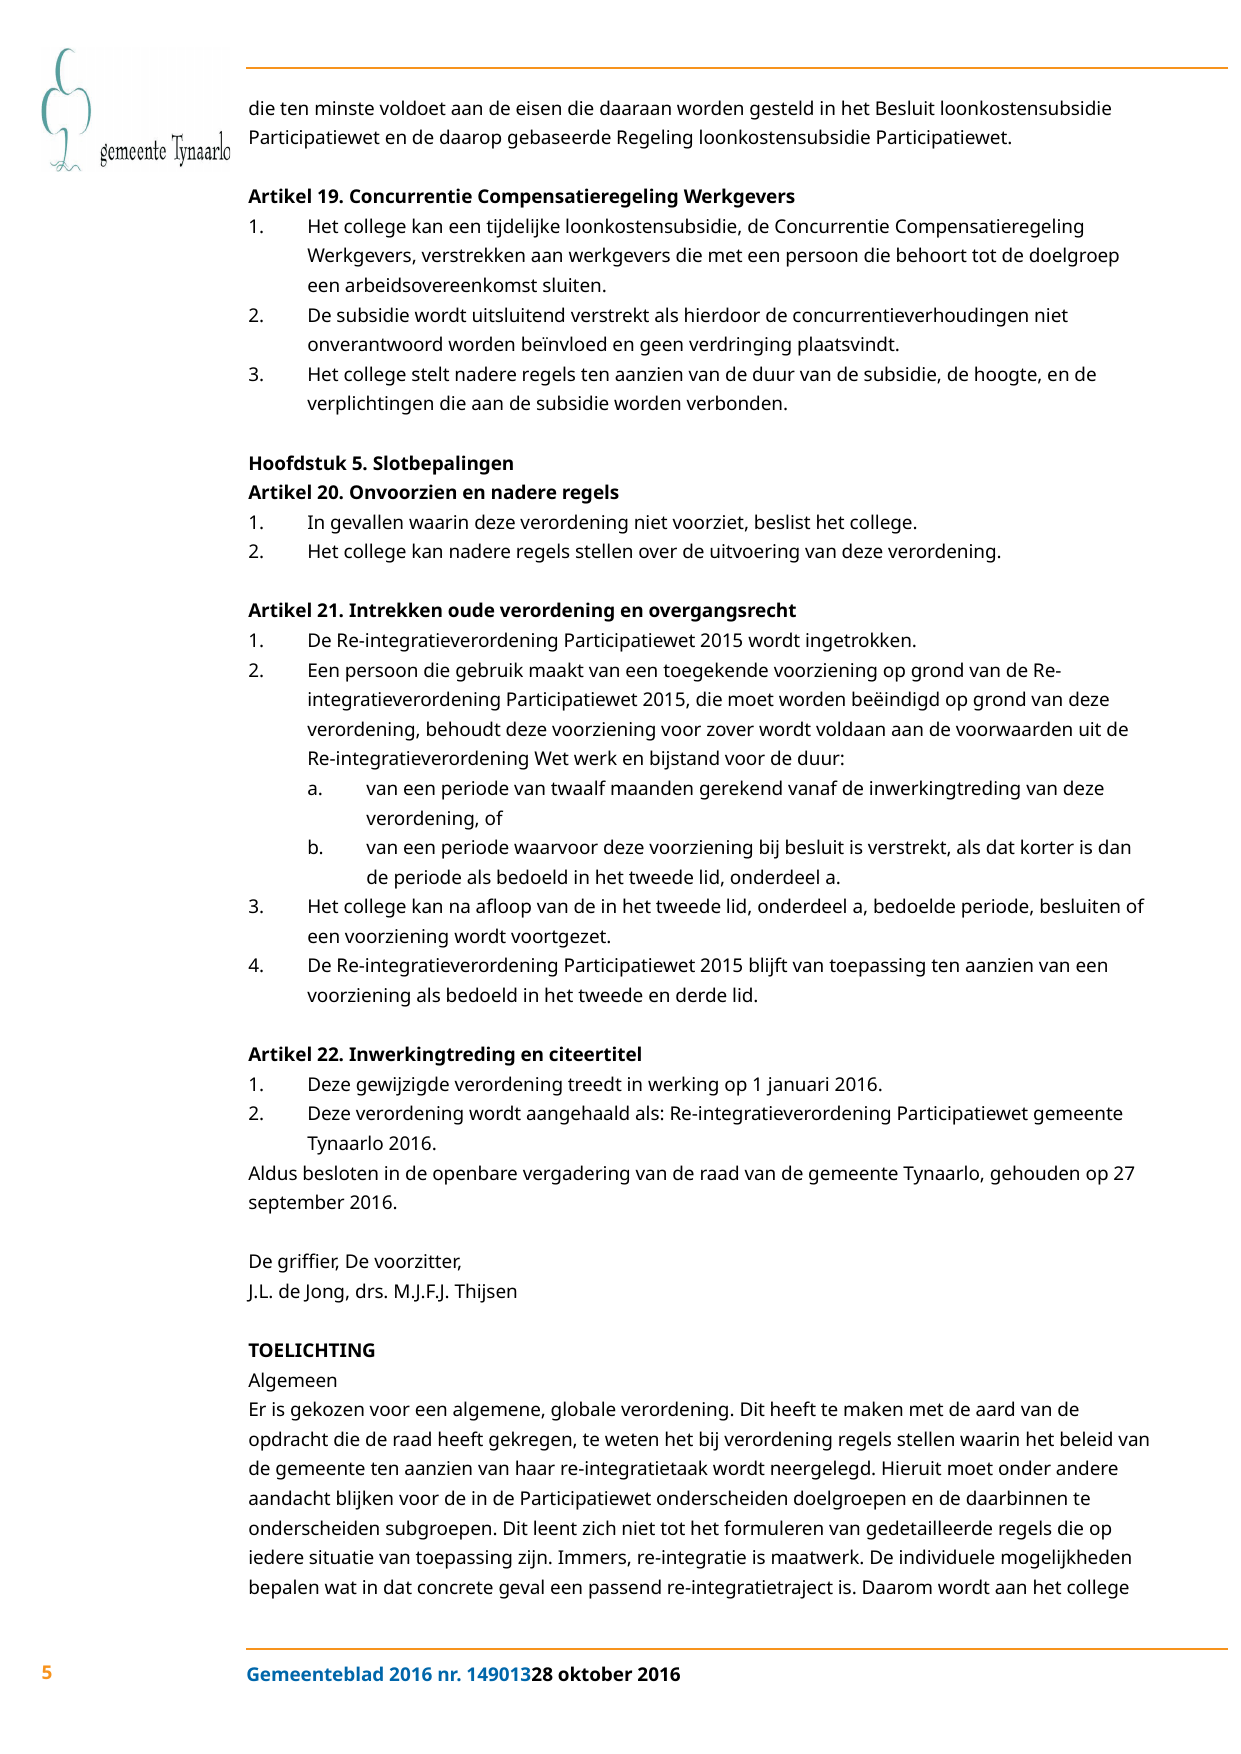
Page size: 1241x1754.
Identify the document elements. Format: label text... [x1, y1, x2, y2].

text De griffier, De voorzitter, [248, 1248, 1152, 1274]
text Er is gekozen voor een algemene, globale verordening. Dit heeft te maken met de aard van de opdracht die de raad heeft gekregen, te weten het bij verordening regels stellen waarin het beleid van de gemeente ten aanzien van haar re-integratietaak wordt neergelegd. Hieruit moet onder andere aandacht blijken voor de in de Participatiewet onderscheiden doelgroepen en de daarbinnen te onderscheiden subgroepen. Dit leent zich niet tot het formuleren van gedetailleerde regels die op iedere situatie van toepassing zijn. Immers, re-integratie is maatwerk. De individuele mogelijkheden bepalen wat in dat concrete geval een passend re-integratietraject is. Daarom wordt aan het college [248, 1396, 1152, 1600]
text Algemeen [248, 1367, 1152, 1393]
text Hoofdstuk 5. Slotbepalingen [248, 450, 1152, 476]
picture [41, 47, 231, 172]
list De Re-integratieverordening Participatiewet 2015 wordt ingetrokken. [248, 627, 1152, 653]
text Artikel 21. Intrekken oude verordening en overgangsrecht [248, 598, 1152, 623]
list In gevallen waarin deze verordening niet voorziet, beslist het college. [248, 509, 1152, 535]
list Het college kan een tijdelijke loonkostensubsidie, de Concurrentie Compensatieregeling Werkgevers, verstrekken aan werkgevers die met een persoon die behoort tot de doelgroep een arbeidsovereenkomst sluiten. [248, 213, 1152, 298]
list Het college kan nadere regels stellen over de uitvoering van deze verordening. [248, 538, 1152, 564]
text Aldus besloten in de openbare vergadering van de raad van de gemeente Tynaarlo, gehouden op 27 september 2016. [248, 1160, 1152, 1215]
list Het college kan na afloop van de in het tweede lid, onderdeel a, bedoelde periode, besluiten of een voorziening wordt voortgezet. [248, 893, 1152, 949]
text Artikel 19. Concurrentie Compensatieregeling Werkgevers [248, 183, 1152, 209]
list Deze gewijzigde verordening treedt in werking op 1 januari 2016. [248, 1071, 1152, 1097]
list De Re-integratieverordening Participatiewet 2015 blijft van toepassing ten aanzien van een voorziening als bedoeld in het tweede en derde lid. [248, 953, 1152, 1008]
list van een periode waarvoor deze voorziening bij besluit is verstrekt, als dat korter is dan de periode als bedoeld in het tweede lid, onderdeel a. [307, 834, 1152, 890]
text Artikel 22. Inwerkingtreding en citeertitel [248, 1041, 1152, 1067]
text TOELICHTING [248, 1337, 1152, 1363]
list Een persoon die gebruik maakt van een toegekende voorziening op grond van de Re-integratieverordening Participatiewet 2015, die moet worden beëindigd op grond van deze verordening, behoudt deze voorziening voor zover wordt voldaan aan de voorwaarden uit de Re-integratieverordening Wet werk en bijstand voor de duur: [248, 657, 1152, 771]
list Deze verordening wordt aangehaald als: Re-integratieverordening Participatiewet gemeente Tynaarlo 2016. [248, 1101, 1152, 1156]
list Het college stelt nadere regels ten aanzien van de duur van de subsidie, de hoogte, en de verplichtingen die aan de subsidie worden verbonden. [248, 361, 1152, 416]
list De subsidie wordt uitsluitend verstrekt als hierdoor de concurrentieverhoudingen niet onverantwoord worden beïnvloed en geen verdringing plaatsvindt. [248, 302, 1152, 357]
text Artikel 20. Onvoorzien en nadere regels [248, 479, 1152, 505]
text J.L. de Jong, drs. M.J.F.J. Thijsen [248, 1278, 1152, 1304]
list van een periode van twaalf maanden gerekend vanaf de inwerkingtreding van deze verordening, of [307, 775, 1152, 831]
text die ten minste voldoet aan de eisen die daaraan worden gesteld in het Besluit loonkostensubsidie Participatiewet en de daarop gebaseerde Regeling loonkostensubsidie Participatiewet. [248, 95, 1152, 150]
